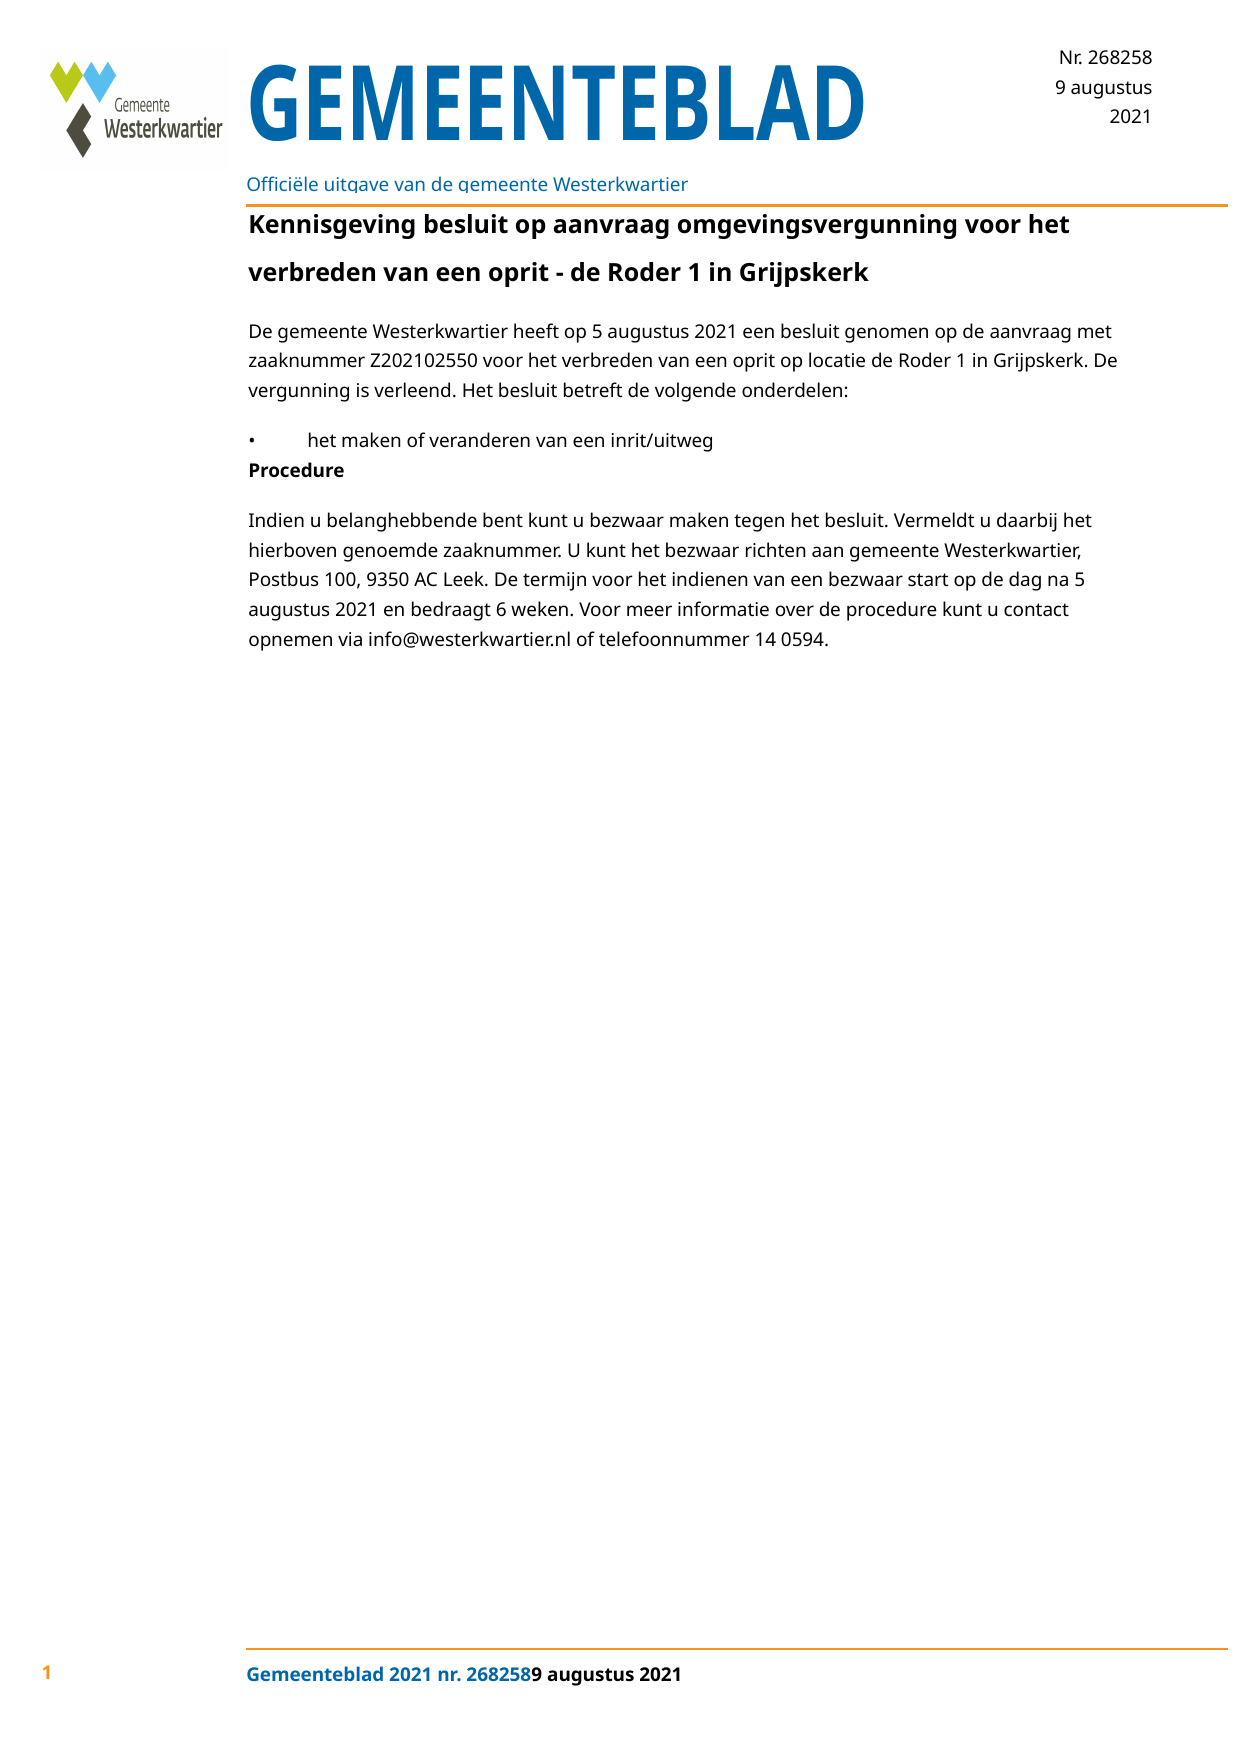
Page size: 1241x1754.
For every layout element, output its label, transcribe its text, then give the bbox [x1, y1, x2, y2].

text Procedure [248, 457, 1152, 483]
text Indien u belanghebbende bent kunt u bezwaar maken tegen het besluit. Vermeldt u daarbij het hierboven genoemde zaaknummer. U kunt het bezwaar richten aan gemeente Westerkwartier, Postbus 100, 9350 AC Leek. De termijn voor het indienen van een bezwaar start op de dag na 5 augustus 2021 en bedraagt 6 weken. Voor meer informatie over de procedure kunt u contact opnemen via info@westerkwartier.nl of telefoonnummer 14 0594. [248, 507, 1152, 652]
text Kennisgeving besluit op aanvraag omgevingsvergunning voor het verbreden van een oprit - de Roder 1 in Grijpskerk [248, 207, 1152, 288]
list het maken of veranderen van een inrit/uitweg [248, 427, 1152, 453]
text De gemeente Westerkwartier heeft op 5 augustus 2021 een besluit genomen op de aanvraag met zaaknummer Z202102550 voor het verbreden van een oprit op locatie de Roder 1 in Grijpskerk. De vergunning is verleend. Het besluit betreft de volgende onderdelen: [248, 318, 1152, 403]
picture [41, 47, 231, 172]
